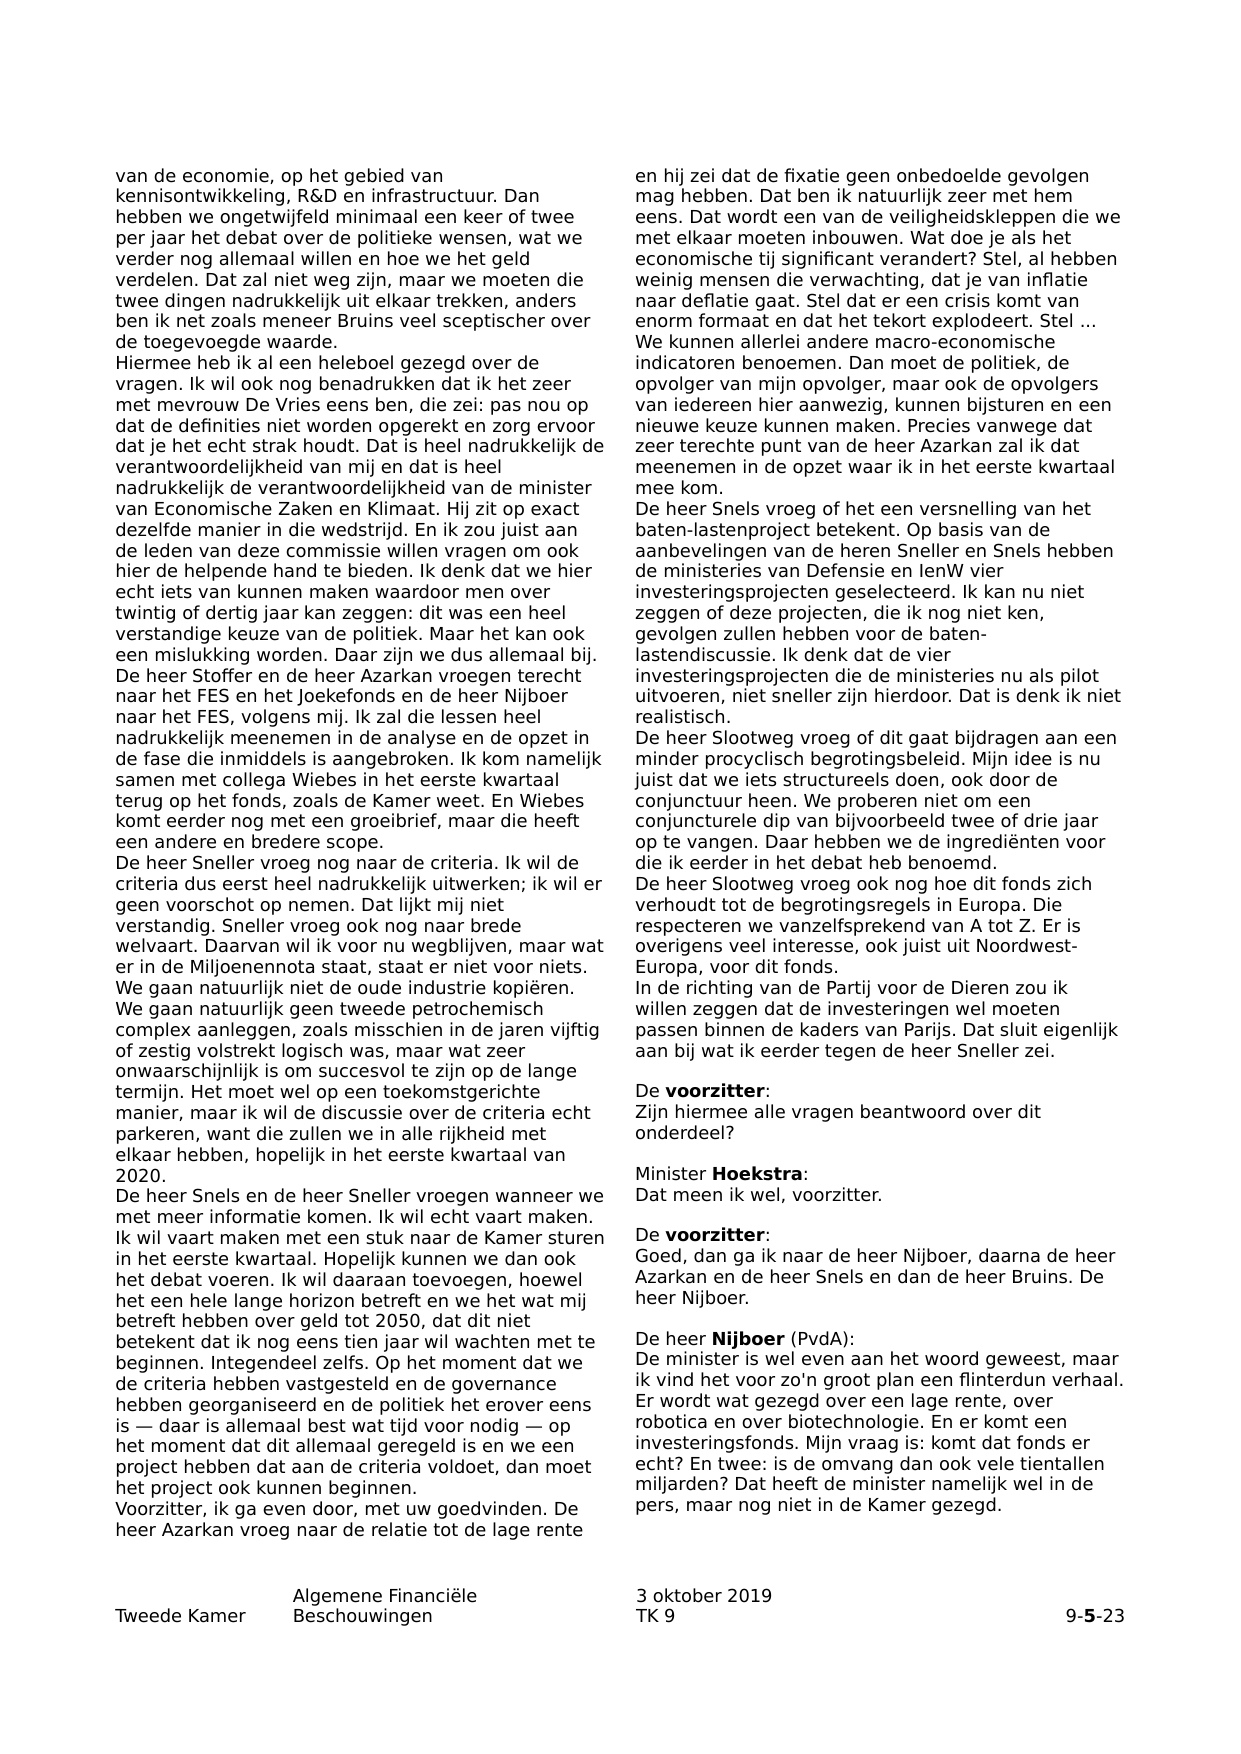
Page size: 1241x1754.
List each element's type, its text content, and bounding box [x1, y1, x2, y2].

text De heer Nijboer (PvdA): [635, 1328, 1125, 1349]
text De heer Slootweg vroeg of dit gaat bijdragen aan een minder procyclisch begrotingsbeleid. Mijn idee is nu juist dat we iets structureels doen, ook door de conjunctuur heen. We proberen niet om een conjuncturele dip van bijvoorbeeld twee of drie jaar op te vangen. Daar hebben we de ingrediënten voor die ik eerder in het debat heb benoemd. [635, 728, 1125, 874]
text De voorzitter: [635, 1225, 1125, 1246]
text In de richting van de Partij voor de Dieren zou ik willen zeggen dat de investeringen wel moeten passen binnen de kaders van Parijs. Dat sluit eigenlijk aan bij wat ik eerder tegen de heer Sneller zei. [635, 978, 1125, 1061]
text De heer Snels vroeg of het een versnelling van het baten-lastenproject betekent. Op basis van de aanbevelingen van de heren Sneller en Snels hebben de ministeries van Defensie en IenW vier investeringsprojecten geselecteerd. Ik kan nu niet zeggen of deze projecten, die ik nog niet ken, gevolgen zullen hebben voor de baten-lastendiscussie. Ik denk dat de vier investeringsprojecten die de ministeries nu als pilot uitvoeren, niet sneller zijn hierdoor. Dat is denk ik niet realistisch. [635, 499, 1125, 728]
text Minister Hoekstra: [635, 1163, 1125, 1184]
text Goed, dan ga ik naar de heer Nijboer, daarna de heer Azarkan en de heer Snels en dan de heer Bruins. De heer Nijboer. [635, 1246, 1125, 1308]
text Hiermee heb ik al een heleboel gezegd over de vragen. Ik wil ook nog benadrukken dat ik het zeer met mevrouw De Vries eens ben, die zei: pas nou op dat de definities niet worden opgerekt en zorg ervoor dat je het echt strak houdt. Dat is heel nadrukkelijk de verantwoordelijkheid van mij en dat is heel nadrukkelijk de verantwoordelijkheid van de minister van Economische Zaken en Klimaat. Hij zit op exact dezelfde manier in die wedstrijd. En ik zou juist aan de leden van deze commissie willen vragen om ook hier de helpende hand te bieden. Ik denk dat we hier echt iets van kunnen maken waardoor men over twintig of dertig jaar kan zeggen: dit was een heel verstandige keuze van de politiek. Maar het kan ook een mislukking worden. Daar zijn we dus allemaal bij. [115, 353, 605, 665]
text De heer Stoffer en de heer Azarkan vroegen terecht naar het FES en het Joekefonds en de heer Nijboer naar het FES, volgens mij. Ik zal die lessen heel nadrukkelijk meenemen in de analyse en de opzet in de fase die inmiddels is aangebroken. Ik kom namelijk samen met collega Wiebes in het eerste kwartaal terug op het fonds, zoals de Kamer weet. En Wiebes komt eerder nog met een groeibrief, maar die heeft een andere en bredere scope. [115, 665, 605, 853]
text De minister is wel even aan het woord geweest, maar ik vind het voor zo'n groot plan een flinterdun verhaal. Er wordt wat gezegd over een lage rente, over robotica en over biotechnologie. En er komt een investeringsfonds. Mijn vraag is: komt dat fonds er echt? En twee: is de omvang dan ook vele tientallen miljarden? Dat heeft de minister namelijk wel in de pers, maar nog niet in de Kamer gezegd. [635, 1349, 1125, 1516]
text De heer Snels en de heer Sneller vroegen wanneer we met meer informatie komen. Ik wil echt vaart maken. Ik wil vaart maken met een stuk naar de Kamer sturen in het eerste kwartaal. Hopelijk kunnen we dan ook het debat voeren. Ik wil daaraan toevoegen, hoewel het een hele lange horizon betreft en we het wat mij betreft hebben over geld tot 2050, dat dit niet betekent dat ik nog eens tien jaar wil wachten met te beginnen. Integendeel zelfs. Op het moment dat we de criteria hebben vastgesteld en de governance hebben georganiseerd en de politiek het erover eens is — daar is allemaal best wat tijd voor nodig — op het moment dat dit allemaal geregeld is en we een project hebben dat aan de criteria voldoet, dan moet het project ook kunnen beginnen. [115, 1186, 605, 1499]
text van de economie, op het gebied van kennisontwikkeling, R&D en infrastructuur. Dan hebben we ongetwijfeld minimaal een keer of twee per jaar het debat over de politieke wensen, wat we verder nog allemaal willen en hoe we het geld verdelen. Dat zal niet weg zijn, maar we moeten die twee dingen nadrukkelijk uit elkaar trekken, anders ben ik net zoals meneer Bruins veel sceptischer over de toegevoegde waarde. [115, 165, 605, 353]
text Voorzitter, ik ga even door, met uw goedvinden. De heer Azarkan vroeg naar de relatie tot de lage rente [115, 1499, 605, 1540]
text Zijn hiermee alle vragen beantwoord over dit onderdeel? [635, 1102, 1125, 1143]
text De heer Sneller vroeg nog naar de criteria. Ik wil de criteria dus eerst heel nadrukkelijk uitwerken; ik wil er geen voorschot op nemen. Dat lijkt mij niet verstandig. Sneller vroeg ook nog naar brede welvaart. Daarvan wil ik voor nu wegblijven, maar wat er in de Miljoenennota staat, staat er niet voor niets. We gaan natuurlijk niet de oude industrie kopiëren. We gaan natuurlijk geen tweede petrochemisch complex aanleggen, zoals misschien in de jaren vijftig of zestig volstrekt logisch was, maar wat zeer onwaarschijnlijk is om succesvol te zijn op de lange termijn. Het moet wel op een toekomstgerichte manier, maar ik wil de discussie over de criteria echt parkeren, want die zullen we in alle rijkheid met elkaar hebben, hopelijk in het eerste kwartaal van 2020. [115, 853, 605, 1186]
text De voorzitter: [635, 1081, 1125, 1102]
text en hij zei dat de fixatie geen onbedoelde gevolgen mag hebben. Dat ben ik natuurlijk zeer met hem eens. Dat wordt een van de veiligheidskleppen die we met elkaar moeten inbouwen. Wat doe je als het economische tij significant verandert? Stel, al hebben weinig mensen die verwachting, dat je van inflatie naar deflatie gaat. Stel dat er een crisis komt van enorm formaat en dat het tekort explodeert. Stel ... We kunnen allerlei andere macro-economische indicatoren benoemen. Dan moet de politiek, de opvolger van mijn opvolger, maar ook de opvolgers van iedereen hier aanwezig, kunnen bijsturen en een nieuwe keuze kunnen maken. Precies vanwege dat zeer terechte punt van de heer Azarkan zal ik dat meenemen in de opzet waar ik in het eerste kwartaal mee kom. [635, 165, 1125, 499]
text De heer Slootweg vroeg ook nog hoe dit fonds zich verhoudt tot de begrotingsregels in Europa. Die respecteren we vanzelfsprekend van A tot Z. Er is overigens veel interesse, ook juist uit Noordwest-Europa, voor dit fonds. [635, 874, 1125, 978]
text Dat meen ik wel, voorzitter. [635, 1184, 1125, 1205]
